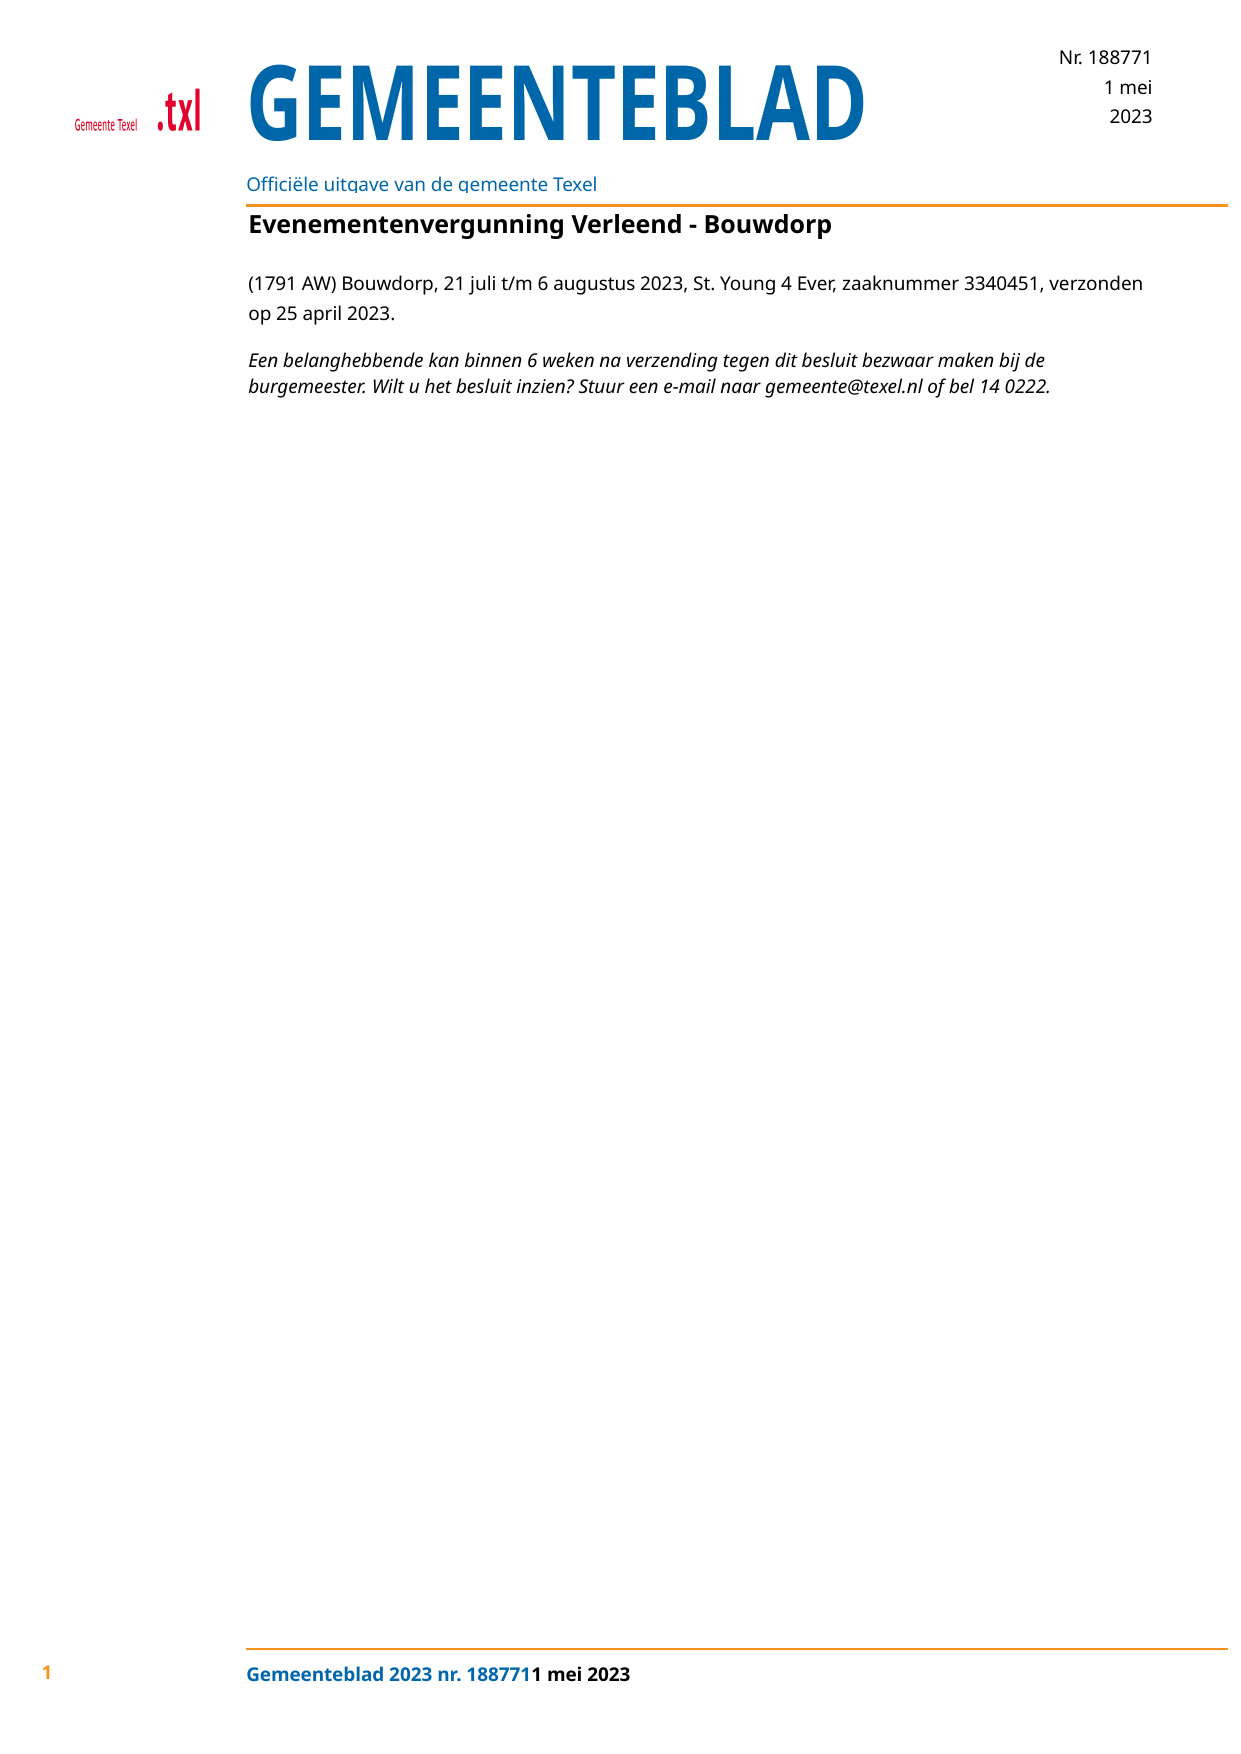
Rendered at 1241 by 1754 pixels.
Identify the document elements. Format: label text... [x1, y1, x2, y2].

text (1791 AW) Bouwdorp, 21 juli t/m 6 augustus 2023, St. Young 4 Ever, zaaknummer 3340451, verzonden op 25 april 2023. [248, 270, 1152, 326]
text Een belanghebbende kan binnen 6 weken na verzending tegen dit besluit bezwaar maken bij de burgemeester. Wilt u het besluit inzien? Stuur een e-mail naar gemeente@texel.nl of bel 14 0222. [248, 348, 1152, 399]
text Evenementenvergunning Verleend - Bouwdorp [248, 207, 1152, 241]
picture [41, 47, 231, 172]
